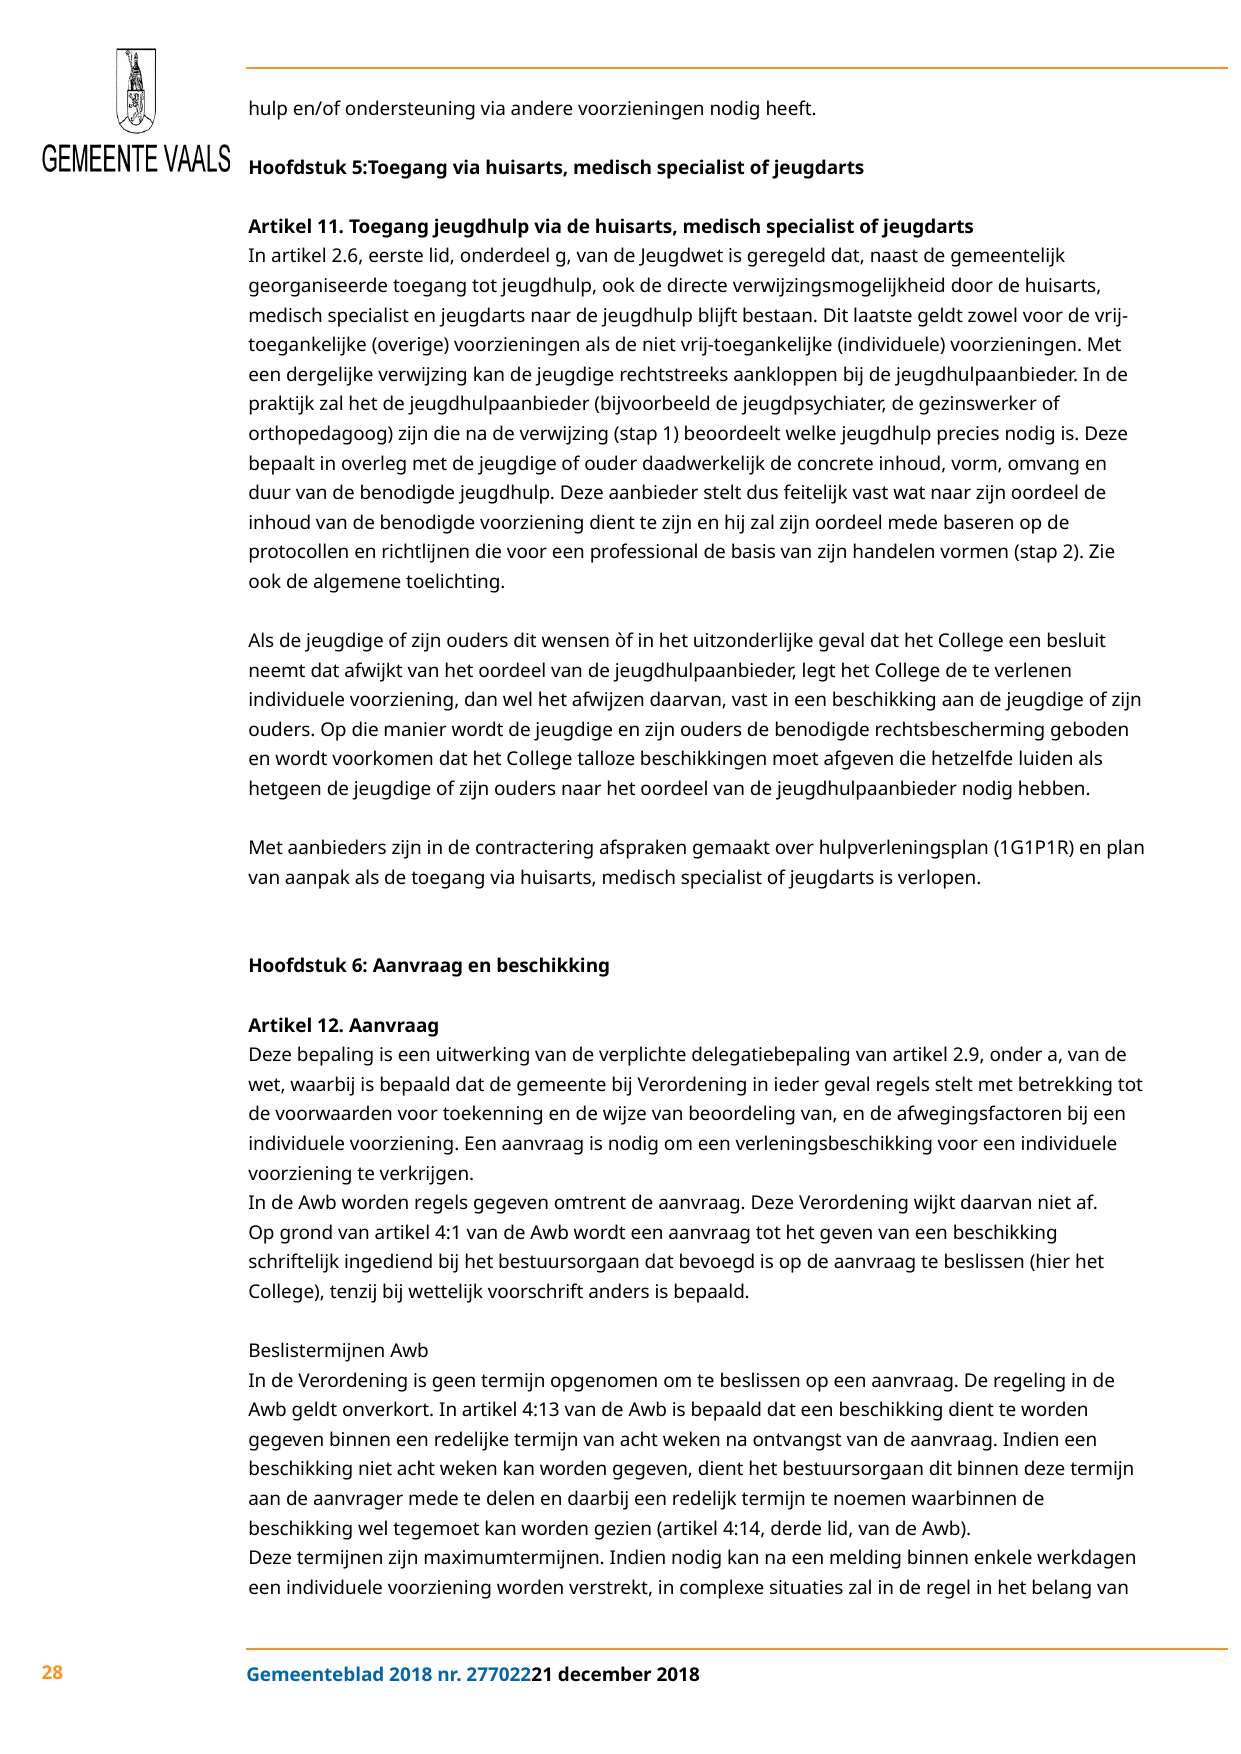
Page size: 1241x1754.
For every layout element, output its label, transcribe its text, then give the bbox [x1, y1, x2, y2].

text Deze termijnen zijn maximumtermijnen. Indien nodig kan na een melding binnen enkele werkdagen een individuele voorziening worden verstrekt, in complexe situaties zal in de regel in het belang van [248, 1544, 1152, 1600]
text Als de jeugdige of zijn ouders dit wensen òf in het uitzonderlijke geval dat het College een besluit neemt dat afwijkt van het oordeel van de jeugdhulpaanbieder, legt het College de te verlenen individuele voorziening, dan wel het afwijzen daarvan, vast in een beschikking aan de jeugdige of zijn ouders. Op die manier wordt de jeugdige en zijn ouders de benodigde rechtsbescherming geboden en wordt voorkomen dat het College talloze beschikkingen moet afgeven die hetzelfde luiden als hetgeen de jeugdige of zijn ouders naar het oordeel van de jeugdhulpaanbieder nodig hebben. [248, 627, 1152, 801]
text In de Awb worden regels gegeven omtrent de aanvraag. Deze Verordening wijkt daarvan niet af. [248, 1189, 1152, 1215]
picture [41, 47, 231, 172]
text Artikel 12. Aanvraag [248, 1012, 1152, 1038]
text Met aanbieders zijn in de contractering afspraken gemaakt over hulpverleningsplan (1G1P1R) en plan van aanpak als de toegang via huisarts, medisch specialist of jeugdarts is verlopen. [248, 834, 1152, 890]
text Op grond van artikel 4:1 van de Awb wordt een aanvraag tot het geven van een beschikking schriftelijk ingediend bij het bestuursorgaan dat bevoegd is op de aanvraag te beslissen (hier het College), tenzij bij wettelijk voorschrift anders is bepaald. [248, 1219, 1152, 1304]
text In artikel 2.6, eerste lid, onderdeel g, van de Jeugdwet is geregeld dat, naast de gemeentelijk georganiseerde toegang tot jeugdhulp, ook de directe verwijzingsmogelijkheid door de huisarts, medisch specialist en jeugdarts naar de jeugdhulp blijft bestaan. Dit laatste geldt zowel voor de vrij-toegankelijke (overige) voorzieningen als de niet vrij-toegankelijke (individuele) voorzieningen. Met een dergelijke verwijzing kan de jeugdige rechtstreeks aankloppen bij de jeugdhulpaanbieder. In de praktijk zal het de jeugdhulpaanbieder (bijvoorbeeld de jeugdpsychiater, de gezinswerker of orthopedagoog) zijn die na de verwijzing (stap 1) beoordeelt welke jeugdhulp precies nodig is. Deze bepaalt in overleg met de jeugdige of ouder daadwerkelijk de concrete inhoud, vorm, omvang en duur van de benodigde jeugdhulp. Deze aanbieder stelt dus feitelijk vast wat naar zijn oordeel de inhoud van de benodigde voorziening dient te zijn en hij zal zijn oordeel mede baseren op de protocollen en richtlijnen die voor een professional de basis van zijn handelen vormen (stap 2). Zie ook de algemene toelichting. [248, 243, 1152, 594]
text Hoofdstuk 5:Toegang via huisarts, medisch specialist of jeugdarts [248, 154, 1152, 180]
text Deze bepaling is een uitwerking van de verplichte delegatiebepaling van artikel 2.9, onder a, van de wet, waarbij is bepaald dat de gemeente bij Verordening in ieder geval regels stelt met betrekking tot de voorwaarden voor toekenning en de wijze van beoordeling van, en de afwegingsfactoren bij een individuele voorziening. Een aanvraag is nodig om een verleningsbeschikking voor een individuele voorziening te verkrijgen. [248, 1041, 1152, 1186]
text Artikel 11. Toegang jeugdhulp via de huisarts, medisch specialist of jeugdarts [248, 213, 1152, 239]
text Beslistermijnen Awb [248, 1337, 1152, 1363]
text Hoofdstuk 6: Aanvraag en beschikking [248, 953, 1152, 978]
text hulp en/of ondersteuning via andere voorzieningen nodig heeft. [248, 95, 1152, 121]
text In de Verordening is geen termijn opgenomen om te beslissen op een aanvraag. De regeling in de Awb geldt onverkort. In artikel 4:13 van de Awb is bepaald dat een beschikking dient te worden gegeven binnen een redelijke termijn van acht weken na ontvangst van de aanvraag. Indien een beschikking niet acht weken kan worden gegeven, dient het bestuursorgaan dit binnen deze termijn aan de aanvrager mede te delen en daarbij een redelijk termijn te noemen waarbinnen de beschikking wel tegemoet kan worden gezien (artikel 4:14, derde lid, van de Awb). [248, 1367, 1152, 1541]
